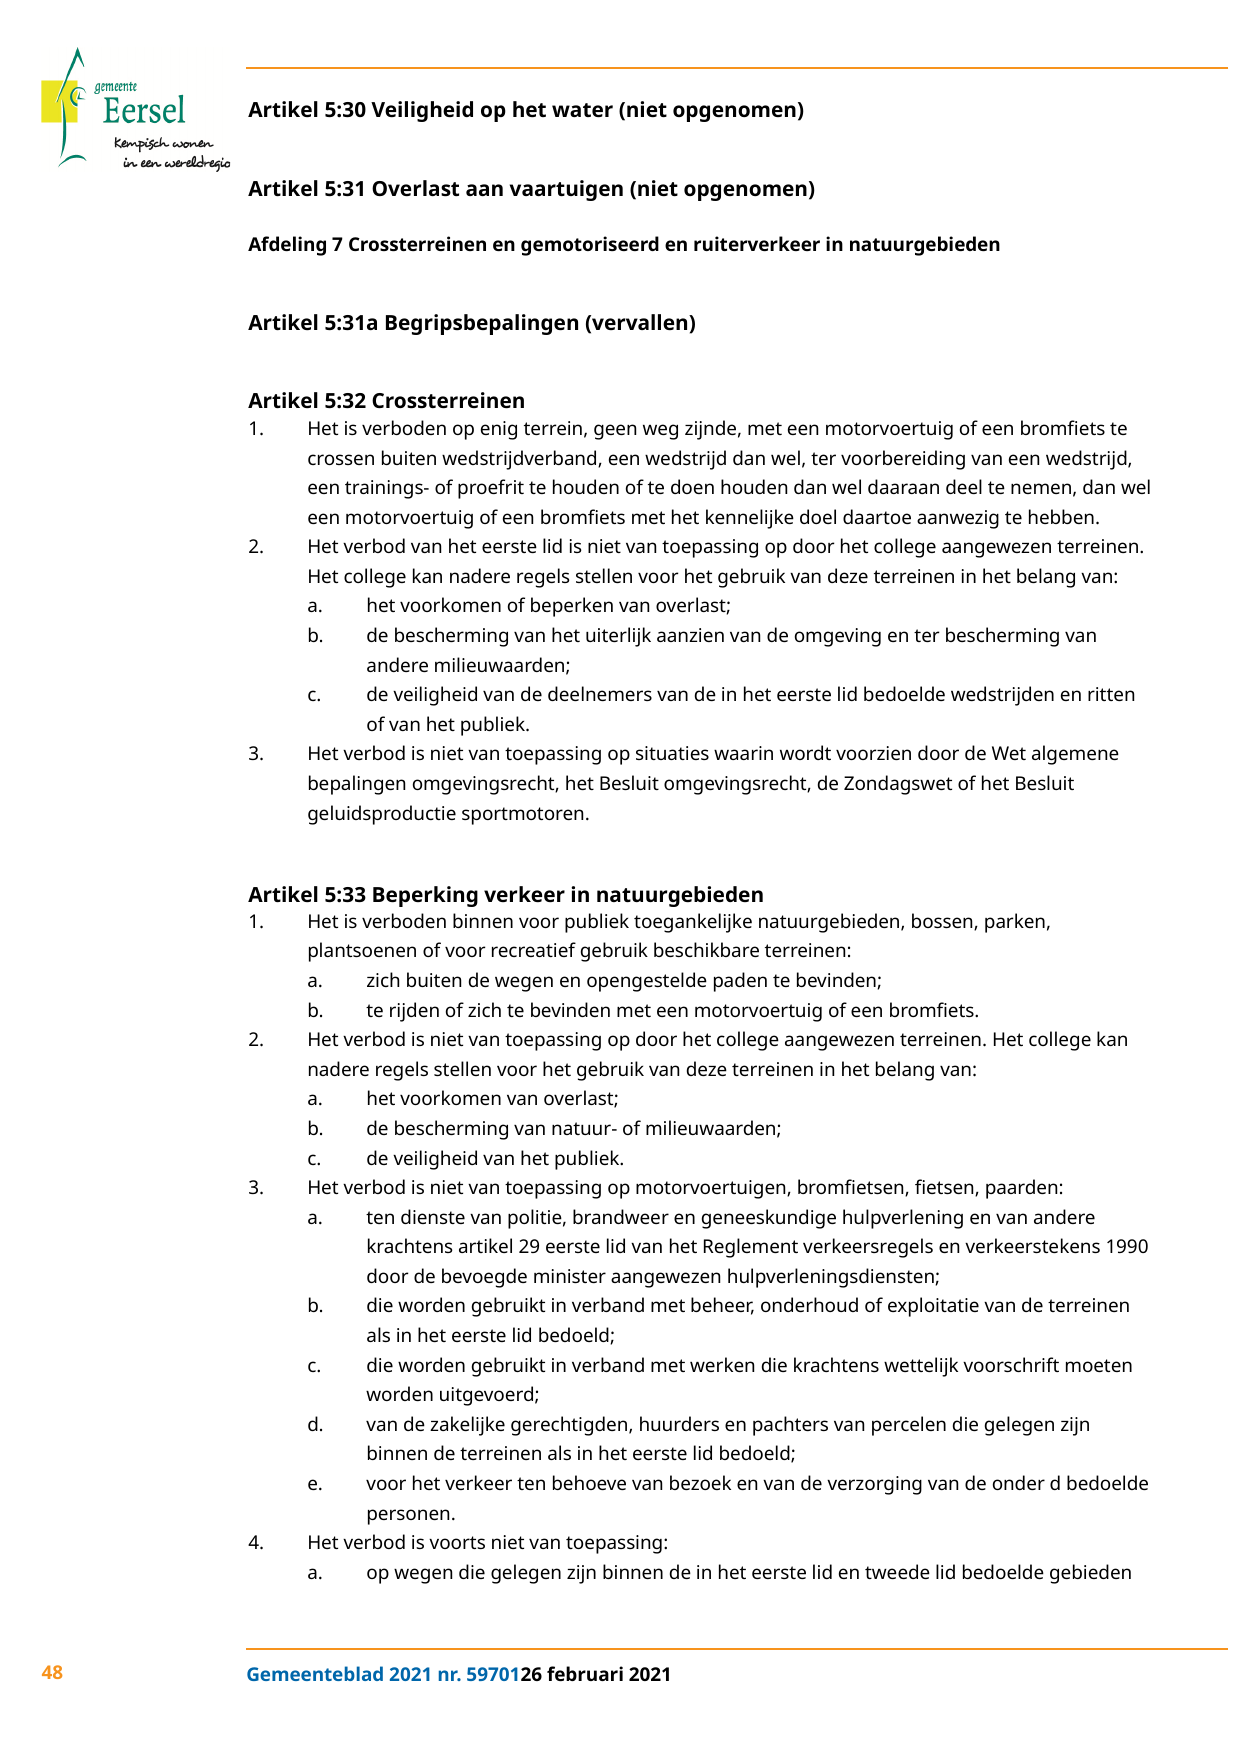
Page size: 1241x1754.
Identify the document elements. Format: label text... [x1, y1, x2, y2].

list op wegen die gelegen zijn binnen de in het eerste lid en tweede lid bedoelde gebieden [307, 1559, 1152, 1585]
text Artikel 5:32 Crossterreinen [248, 387, 1152, 415]
list Het verbod is voorts niet van toepassing: [248, 1529, 1152, 1555]
text Artikel 5:31 Overlast aan vaartuigen (niet opgenomen) [248, 174, 1152, 202]
list de veiligheid van het publiek. [307, 1145, 1152, 1171]
text Afdeling 7 Crossterreinen en gemotoriseerd en ruiterverkeer in natuurgebieden [248, 232, 1152, 257]
list Het is verboden binnen voor publiek toegankelijke natuurgebieden, bossen, parken, plantsoenen of voor recreatief gebruik beschikbare terreinen: [248, 908, 1152, 963]
list het voorkomen van overlast; [307, 1086, 1152, 1111]
list die worden gebruikt in verband met beheer, onderhoud of exploitatie van de terreinen als in het eerste lid bedoeld; [307, 1293, 1152, 1348]
list Het verbod is niet van toepassing op door het college aangewezen terreinen. Het college kan nadere regels stellen voor het gebruik van deze terreinen in het belang van: [248, 1026, 1152, 1082]
list van de zakelijke gerechtigden, huurders en pachters van percelen die gelegen zijn binnen de terreinen als in het eerste lid bedoeld; [307, 1411, 1152, 1466]
list te rijden of zich te bevinden met een motorvoertuig of een bromfiets. [307, 997, 1152, 1023]
list het voorkomen of beperken van overlast; [307, 593, 1152, 618]
list de bescherming van het uiterlijk aanzien van de omgeving en ter bescherming van andere milieuwaarden; [307, 622, 1152, 677]
text Artikel 5:31a Begripsbepalingen (vervallen) [248, 308, 1152, 336]
list die worden gebruikt in verband met werken die krachtens wettelijk voorschrift moeten worden uitgevoerd; [307, 1352, 1152, 1407]
list zich buiten de wegen en opengestelde paden te bevinden; [307, 967, 1152, 993]
picture [41, 47, 231, 172]
list de veiligheid van de deelnemers van de in het eerste lid bedoelde wedstrijden en ritten of van het publiek. [307, 681, 1152, 737]
list de bescherming van natuur- of milieuwaarden; [307, 1115, 1152, 1141]
list voor het verkeer ten behoeve van bezoek en van de verzorging van de onder d bedoelde personen. [307, 1470, 1152, 1526]
list ten dienste van politie, brandweer en geneeskundige hulpverlening en van andere krachtens artikel 29 eerste lid van het Reglement verkeersregels en verkeerstekens 1990 door de bevoegde minister aangewezen hulpverleningsdiensten; [307, 1204, 1152, 1289]
text Artikel 5:30 Veiligheid op het water (niet opgenomen) [248, 95, 1152, 123]
list Het verbod is niet van toepassing op situaties waarin wordt voorzien door de Wet algemene bepalingen omgevingsrecht, het Besluit omgevingsrecht, de Zondagswet of het Besluit geluidsproductie sportmotoren. [248, 741, 1152, 825]
list Het verbod is niet van toepassing op motorvoertuigen, bromfietsen, fietsen, paarden: [248, 1174, 1152, 1200]
list Het is verboden op enig terrein, geen weg zijnde, met een motorvoertuig of een bromfiets te crossen buiten wedstrijdverband, een wedstrijd dan wel, ter voorbereiding van een wedstrijd, een trainings- of proefrit te houden of te doen houden dan wel daaraan deel te nemen, dan wel een motorvoertuig of een bromfiets met het kennelijke doel daartoe aanwezig te hebben. [248, 415, 1152, 529]
text Artikel 5:33 Beperking verkeer in natuurgebieden [248, 880, 1152, 908]
list Het verbod van het eerste lid is niet van toepassing op door het college aangewezen terreinen. Het college kan nadere regels stellen voor het gebruik van deze terreinen in het belang van: [248, 533, 1152, 589]
